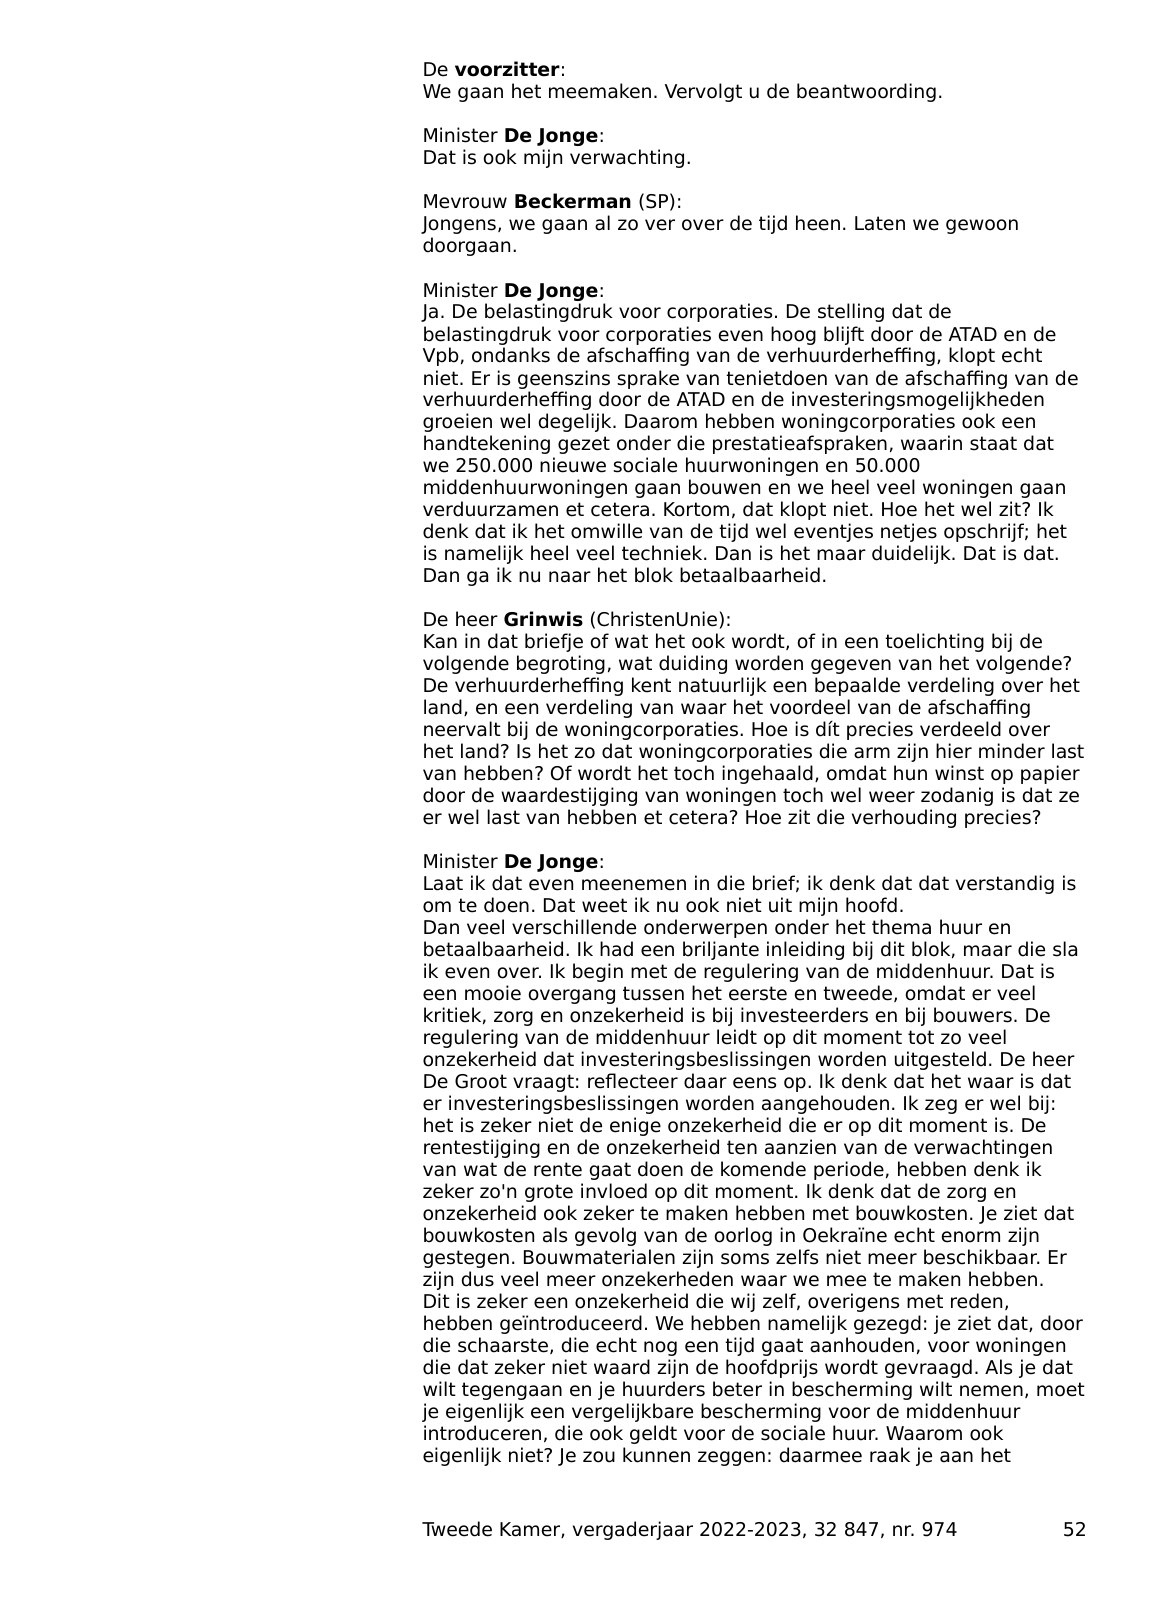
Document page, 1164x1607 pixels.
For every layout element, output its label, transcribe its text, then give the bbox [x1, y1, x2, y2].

text We gaan het meemaken. Vervolgt u de beantwoording. [422, 81, 1087, 103]
text Dan veel verschillende onderwerpen onder het thema huur en betaalbaarheid. Ik had een briljante inleiding bij dit blok, maar die sla ik even over. Ik begin met de regulering van de middenhuur. Dat is een mooie overgang tussen het eerste en tweede, omdat er veel kritiek, zorg en onzekerheid is bij investeerders en bij bouwers. De regulering van de middenhuur leidt op dit moment tot zo veel onzekerheid dat investeringsbeslissingen worden uitgesteld. De heer De Groot vraagt: reflecteer daar eens op. Ik denk dat het waar is dat er investeringsbeslissingen worden aangehouden. Ik zeg er wel bij: het is zeker niet de enige onzekerheid die er op dit moment is. De rentestijging en de onzekerheid ten aanzien van de verwachtingen van wat de rente gaat doen de komende periode, hebben denk ik zeker zo'n grote invloed op dit moment. Ik denk dat de zorg en onzekerheid ook zeker te maken hebben met bouwkosten. Je ziet dat bouwkosten als gevolg van de oorlog in Oekraïne echt enorm zijn gestegen. Bouwmaterialen zijn soms zelfs niet meer beschikbaar. Er zijn dus veel meer onzekerheden waar we mee te maken hebben. [422, 917, 1087, 1291]
text Dat is ook mijn verwachting. [422, 147, 1087, 169]
text Jongens, we gaan al zo ver over de tijd heen. Laten we gewoon doorgaan. [422, 213, 1087, 257]
text Dan ga ik nu naar het blok betaalbaarheid. [422, 565, 1087, 587]
text Minister De Jonge: [422, 279, 1087, 301]
text Ja. De belastingdruk voor corporaties. De stelling dat de belastingdruk voor corporaties even hoog blijft door de ATAD en de Vpb, ondanks de afschaffing van de verhuurderheffing, klopt echt niet. Er is geenszins sprake van tenietdoen van de afschaffing van de verhuurderheffing door de ATAD en de investeringsmogelijkheden groeien wel degelijk. Daarom hebben woningcorporaties ook een handtekening gezet onder die prestatieafspraken, waarin staat dat we 250.000 nieuwe sociale huurwoningen en 50.000 middenhuurwoningen gaan bouwen en we heel veel woningen gaan verduurzamen et cetera. Kortom, dat klopt niet. Hoe het wel zit? Ik denk dat ik het omwille van de tijd wel eventjes netjes opschrijf; het is namelijk heel veel techniek. Dan is het maar duidelijk. Dat is dat. [422, 301, 1087, 565]
text Dit is zeker een onzekerheid die wij zelf, overigens met reden, hebben geïntroduceerd. We hebben namelijk gezegd: je ziet dat, door die schaarste, die echt nog een tijd gaat aanhouden, voor woningen die dat zeker niet waard zijn de hoofdprijs wordt gevraagd. Als je dat wilt tegengaan en je huurders beter in bescherming wilt nemen, moet je eigenlijk een vergelijkbare bescherming voor de middenhuur introduceren, die ook geldt voor de sociale huur. Waarom ook eigenlijk niet? Je zou kunnen zeggen: daarmee raak je aan het [422, 1291, 1087, 1467]
text Minister De Jonge: [422, 851, 1087, 873]
text De heer Grinwis (ChristenUnie): [422, 609, 1087, 631]
text Minister De Jonge: [422, 125, 1087, 147]
text De voorzitter: [422, 59, 1087, 81]
text Mevrouw Beckerman (SP): [422, 191, 1087, 213]
text Laat ik dat even meenemen in die brief; ik denk dat dat verstandig is om te doen. Dat weet ik nu ook niet uit mijn hoofd. [422, 873, 1087, 917]
text Kan in dat briefje of wat het ook wordt, of in een toelichting bij de volgende begroting, wat duiding worden gegeven van het volgende? De verhuurderheffing kent natuurlijk een bepaalde verdeling over het land, en een verdeling van waar het voordeel van de afschaffing neervalt bij de woningcorporaties. Hoe is dít precies verdeeld over het land? Is het zo dat woningcorporaties die arm zijn hier minder last van hebben? Of wordt het toch ingehaald, omdat hun winst op papier door de waardestijging van woningen toch wel weer zodanig is dat ze er wel last van hebben et cetera? Hoe zit die verhouding precies? [422, 631, 1087, 829]
